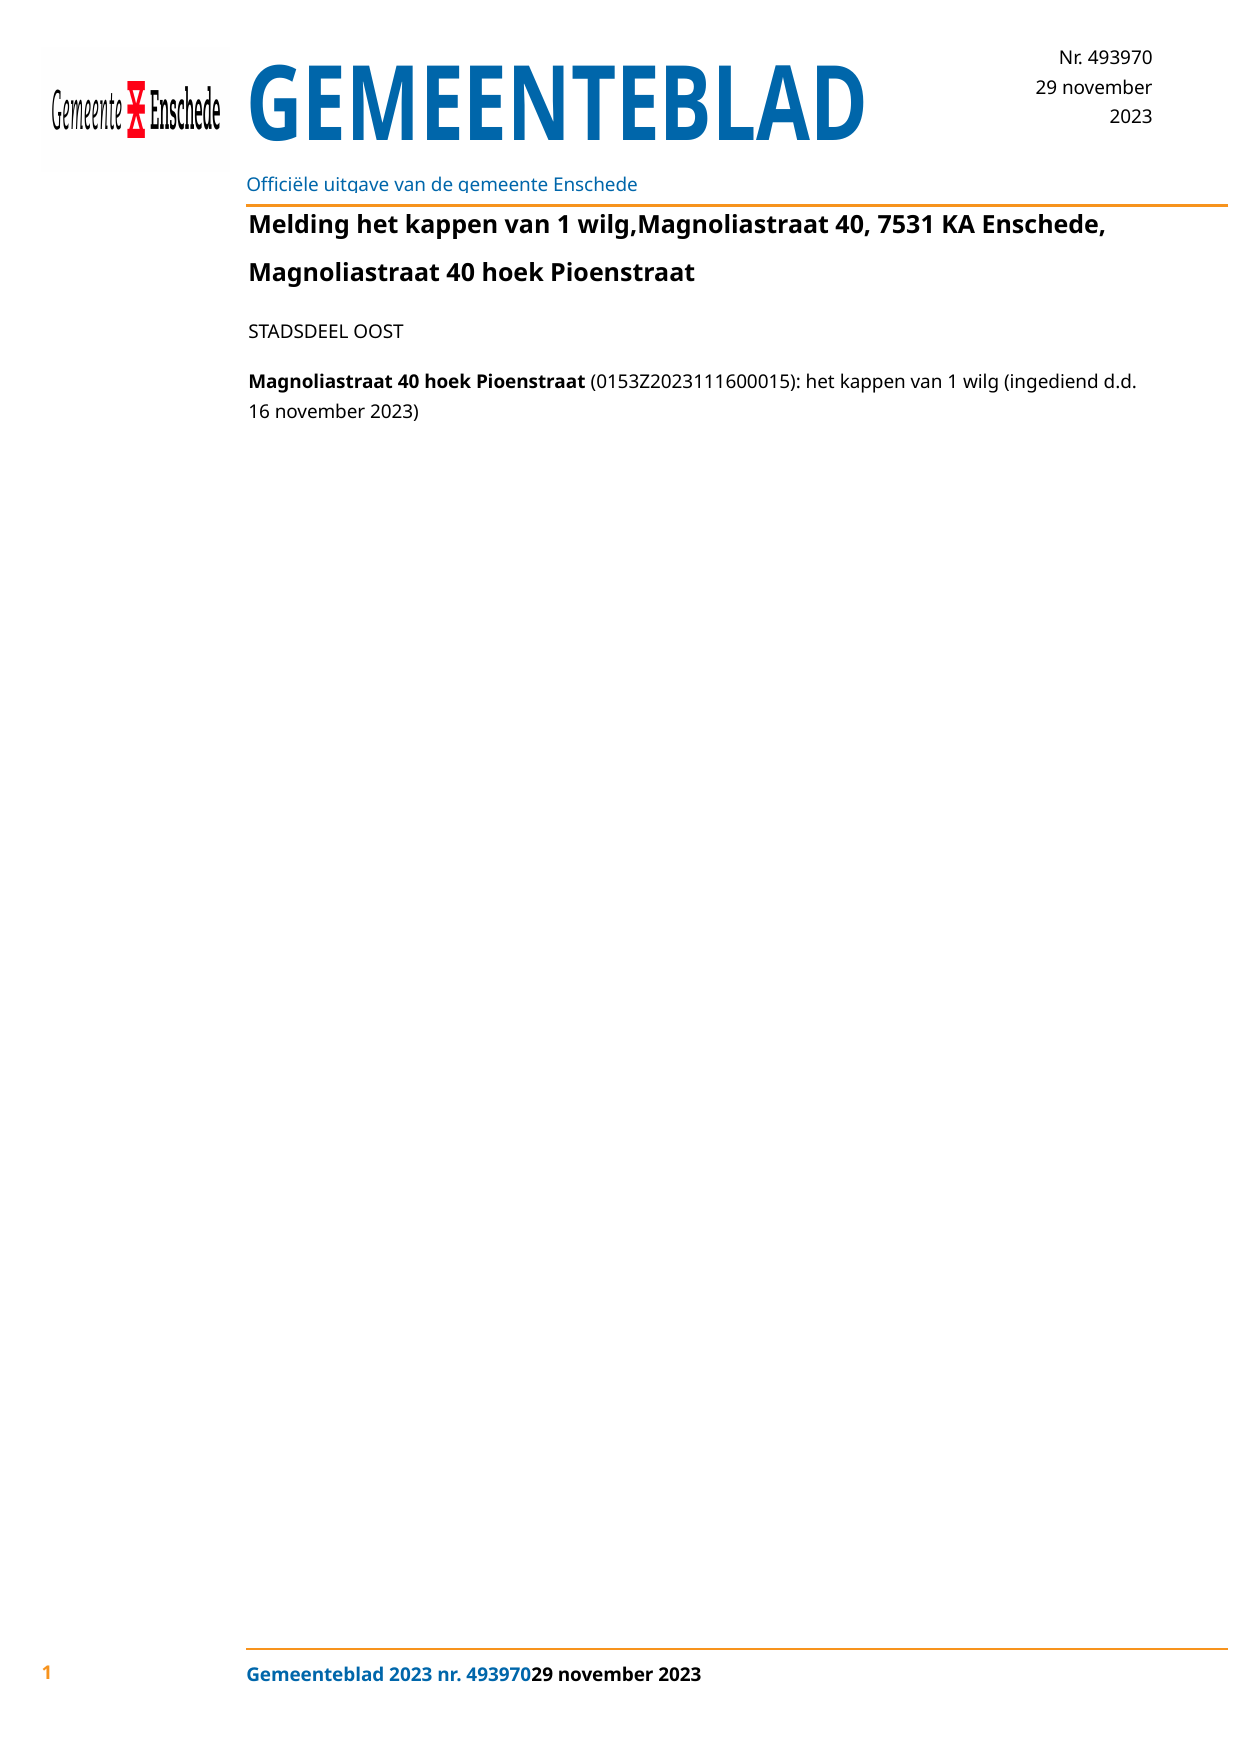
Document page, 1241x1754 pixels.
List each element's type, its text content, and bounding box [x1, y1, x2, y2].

picture [41, 47, 231, 172]
text STADSDEEL OOST [248, 318, 1152, 344]
text Melding het kappen van 1 wilg,Magnoliastraat 40, 7531 KA Enschede, Magnoliastraat 40 hoek Pioenstraat [248, 207, 1152, 288]
text Magnoliastraat 40 hoek Pioenstraat (0153Z2023111600015): het kappen van 1 wilg (ingediend d.d. 16 november 2023) [248, 368, 1152, 424]
